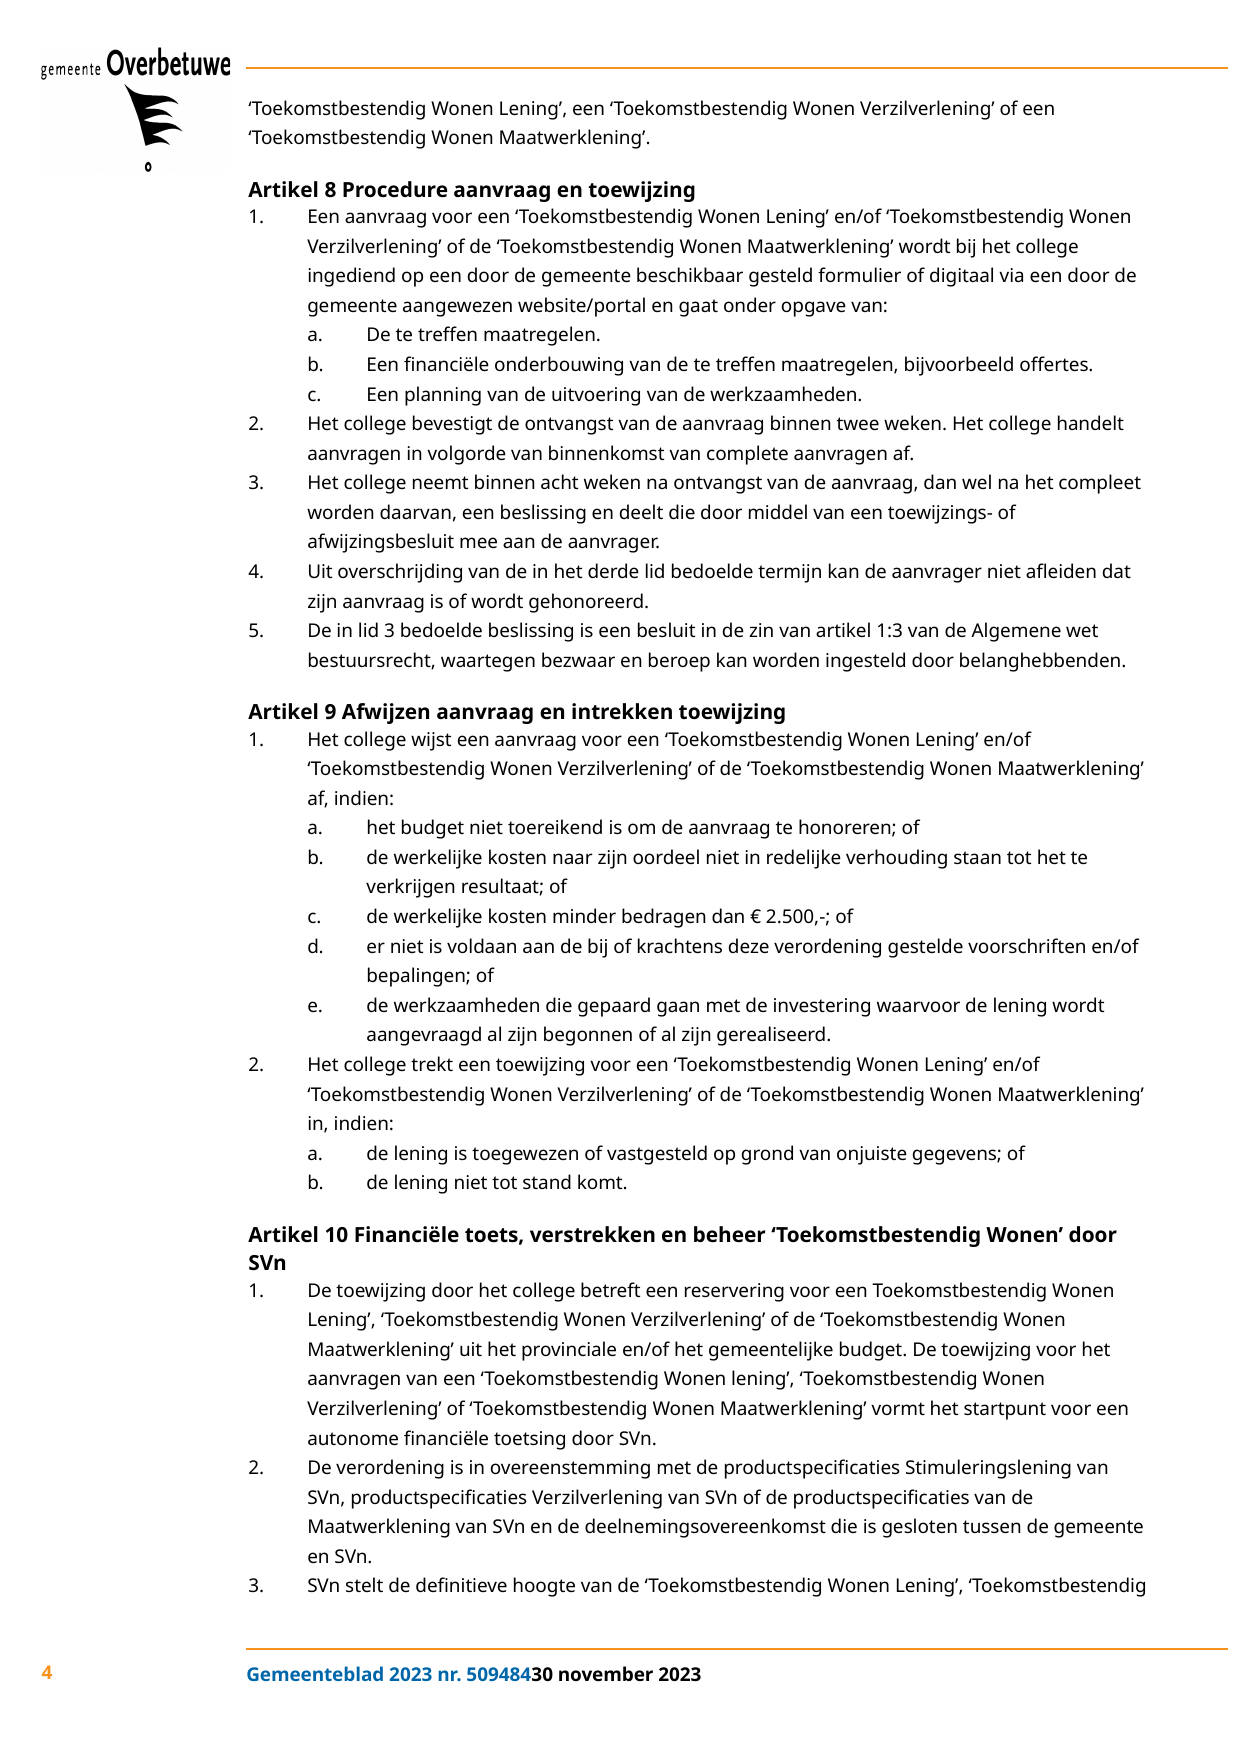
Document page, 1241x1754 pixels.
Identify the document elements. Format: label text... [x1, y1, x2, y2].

list de lening is toegewezen of vastgesteld op grond van onjuiste gegevens; of [307, 1140, 1152, 1166]
list het budget niet toereikend is om de aanvraag te honoreren; of [307, 814, 1152, 840]
picture [41, 47, 231, 172]
list Het college trekt een toewijzing voor een ‘Toekomstbestendig Wonen Lening’ en/of ‘Toekomstbestendig Wonen Verzilverlening’ of de ‘Toekomstbestendig Wonen Maatwerklening’ in, indien: [248, 1051, 1152, 1136]
list SVn stelt de definitieve hoogte van de ‘Toekomstbestendig Wonen Lening’, ‘Toekomstbestendig [248, 1573, 1152, 1598]
list Een financiële onderbouwing van de te treffen maatregelen, bijvoorbeeld offertes. [307, 351, 1152, 377]
list De in lid 3 bedoelde beslissing is een besluit in de zin van artikel 1:3 van de Algemene wet bestuursrecht, waartegen bezwaar en beroep kan worden ingesteld door belanghebbenden. [248, 617, 1152, 673]
list er niet is voldaan aan de bij of krachtens deze verordening gestelde voorschriften en/of bepalingen; of [307, 933, 1152, 988]
text Artikel 9 Afwijzen aanvraag en intrekken toewijzing [248, 697, 1152, 726]
list De te treffen maatregelen. [307, 322, 1152, 347]
list Een planning van de uitvoering van de werkzaamheden. [307, 381, 1152, 406]
text Artikel 10 Financiële toets, verstrekken en beheer ‘Toekomstbestendig Wonen’ door SVn [248, 1220, 1152, 1277]
text ‘Toekomstbestendig Wonen Lening’, een ‘Toekomstbestendig Wonen Verzilverlening’ of een ‘Toekomstbestendig Wonen Maatwerklening’. [248, 95, 1152, 150]
list Een aanvraag voor een ‘Toekomstbestendig Wonen Lening’ en/of ‘Toekomstbestendig Wonen Verzilverlening’ of de ‘Toekomstbestendig Wonen Maatwerklening’ wordt bij het college ingediend op een door de gemeente beschikbaar gesteld formulier of digitaal via een door de gemeente aangewezen website/portal en gaat onder opgave van: [248, 203, 1152, 318]
list Het college wijst een aanvraag voor een ‘Toekomstbestendig Wonen Lening’ en/of ‘Toekomstbestendig Wonen Verzilverlening’ of de ‘Toekomstbestendig Wonen Maatwerklening’ af, indien: [248, 726, 1152, 811]
list de lening niet tot stand komt. [307, 1169, 1152, 1195]
list de werkzaamheden die gepaard gaan met de investering waarvoor de lening wordt aangevraagd al zijn begonnen of al zijn gerealiseerd. [307, 992, 1152, 1047]
list Het college neemt binnen acht weken na ontvangst van de aanvraag, dan wel na het compleet worden daarvan, een beslissing en deelt die door middel van een toewijzings- of afwijzingsbesluit mee aan de aanvrager. [248, 469, 1152, 554]
list De verordening is in overeenstemming met de productspecificaties Stimuleringslening van SVn, productspecificaties Verzilverlening van SVn of de productspecificaties van de Maatwerklening van SVn en de deelnemingsovereenkomst die is gesloten tussen de gemeente en SVn. [248, 1454, 1152, 1569]
list Het college bevestigt de ontvangst van de aanvraag binnen twee weken. Het college handelt aanvragen in volgorde van binnenkomst van complete aanvragen af. [248, 410, 1152, 466]
text Artikel 8 Procedure aanvraag en toewijzing [248, 175, 1152, 203]
list Uit overschrijding van de in het derde lid bedoelde termijn kan de aanvrager niet afleiden dat zijn aanvraag is of wordt gehonoreerd. [248, 558, 1152, 613]
list de werkelijke kosten minder bedragen dan € 2.500,-; of [307, 903, 1152, 929]
list de werkelijke kosten naar zijn oordeel niet in redelijke verhouding staan tot het te verkrijgen resultaat; of [307, 844, 1152, 899]
list De toewijzing door het college betreft een reservering voor een Toekomstbestendig Wonen Lening’, ‘Toekomstbestendig Wonen Verzilverlening’ of de ‘Toekomstbestendig Wonen Maatwerklening’ uit het provinciale en/of het gemeentelijke budget. De toewijzing voor het aanvragen van een ‘Toekomstbestendig Wonen lening’, ‘Toekomstbestendig Wonen Verzilverlening’ of ‘Toekomstbestendig Wonen Maatwerklening’ vormt het startpunt voor een autonome financiële toetsing door SVn. [248, 1277, 1152, 1451]
